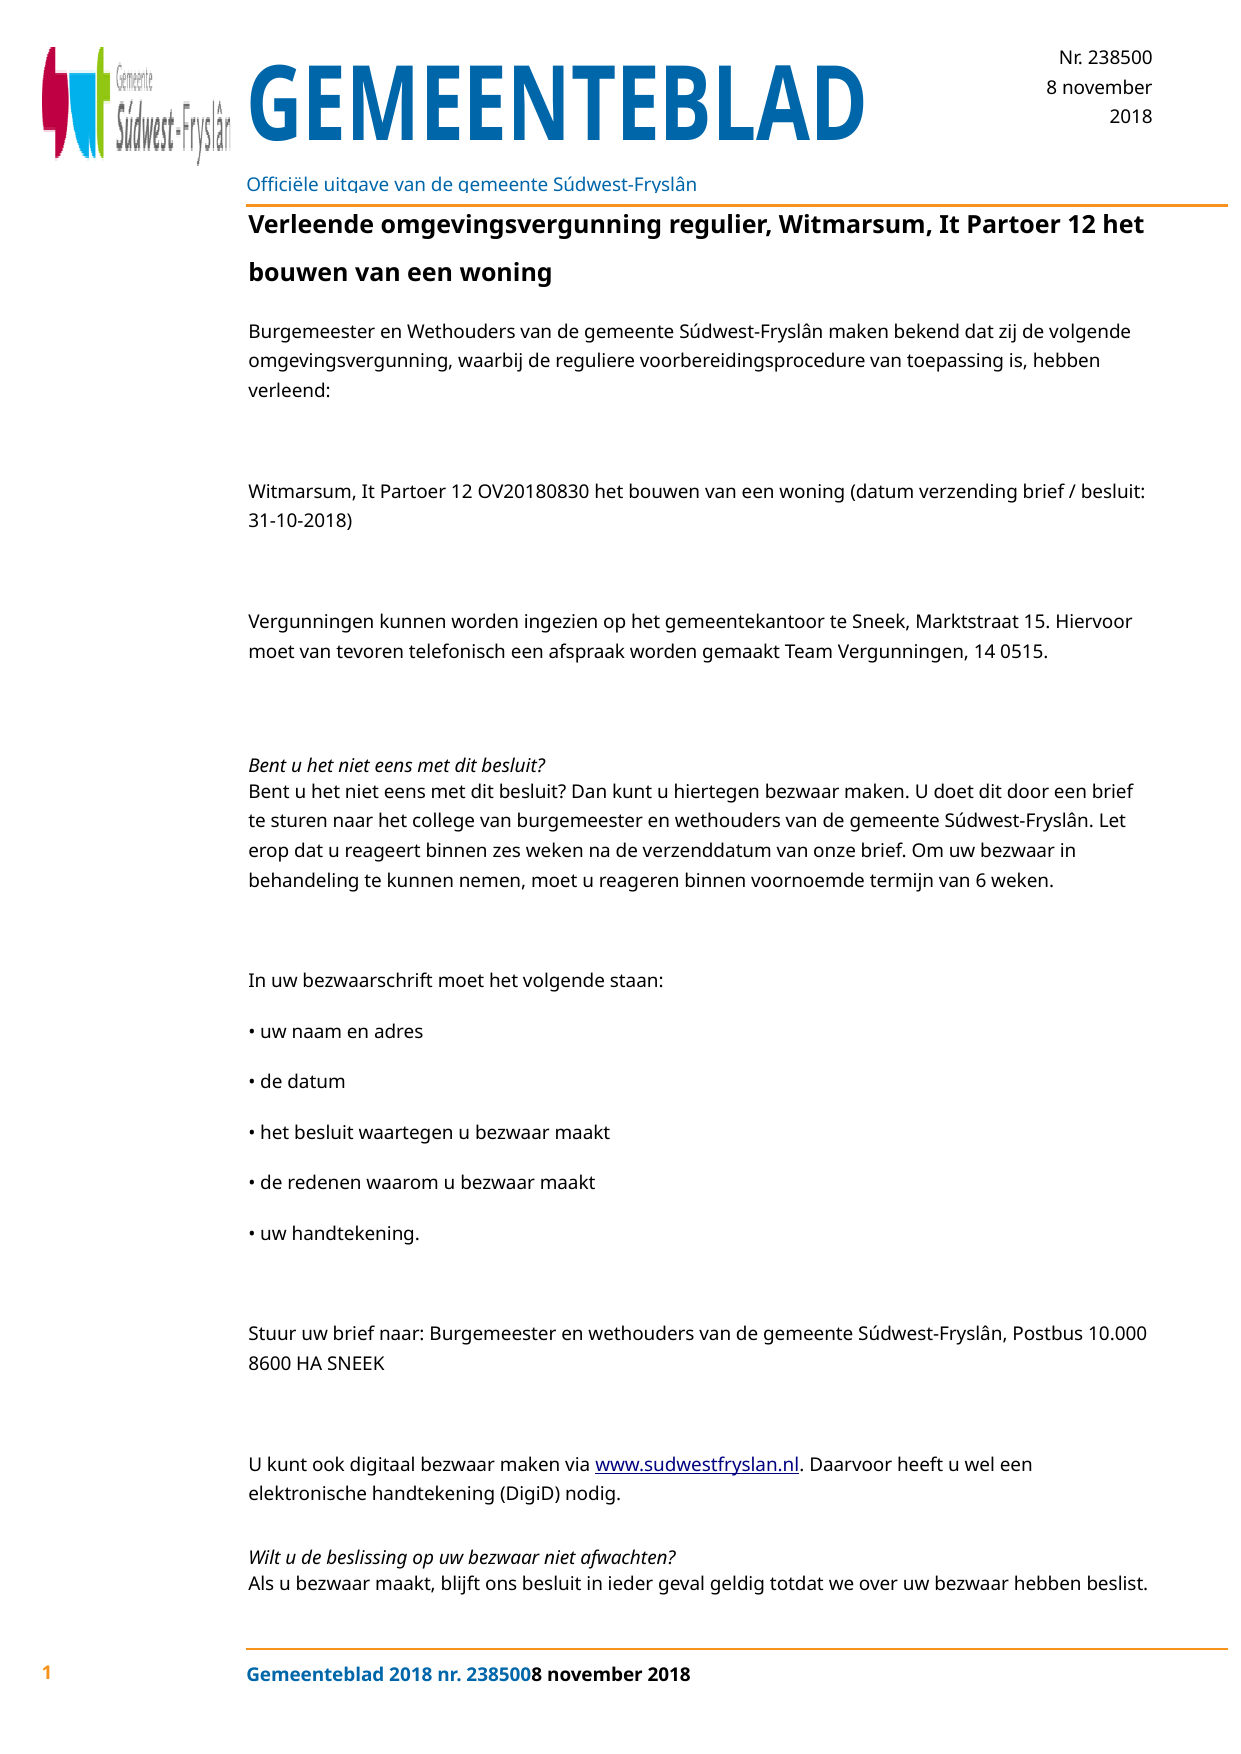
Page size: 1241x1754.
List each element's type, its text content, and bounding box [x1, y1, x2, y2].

text • de datum [248, 1068, 1152, 1094]
text Witmarsum, It Partoer 12 OV20180830 het bouwen van een woning (datum verzending brief / besluit: 31-10-2018) [248, 478, 1152, 533]
text U kunt ook digitaal bezwaar maken via www.sudwestfryslan.nl. Daarvoor heeft u wel een elektronische handtekening (DigiD) nodig. [248, 1451, 1152, 1506]
text • uw handtekening. [248, 1220, 1152, 1245]
picture [41, 47, 231, 172]
text Stuur uw brief naar: Burgemeester en wethouders van de gemeente Súdwest-Fryslân, Postbus 10.000 8600 HA SNEEK [248, 1321, 1152, 1376]
text Als u bezwaar maakt, blijft ons besluit in ieder geval geldig totdat we over uw bezwaar hebben beslist. [248, 1570, 1152, 1596]
text • uw naam en adres [248, 1018, 1152, 1044]
text Burgemeester en Wethouders van de gemeente Súdwest-Fryslân maken bekend dat zij de volgende omgevingsvergunning, waarbij de reguliere voorbereidingsprocedure van toepassing is, hebben verleend: [248, 318, 1152, 403]
text • de redenen waarom u bezwaar maakt [248, 1169, 1152, 1195]
text Vergunningen kunnen worden ingezien op het gemeentekantoor te Sneek, Marktstraat 15. Hiervoor moet van tevoren telefonisch een afspraak worden gemaakt Team Vergunningen, 14 0515. [248, 608, 1152, 664]
text Bent u het niet eens met dit besluit? [248, 752, 1152, 778]
text • het besluit waartegen u bezwaar maakt [248, 1119, 1152, 1144]
text Verleende omgevingsvergunning regulier, Witmarsum, It Partoer 12 het bouwen van een woning [248, 207, 1152, 288]
text In uw bezwaarschrift moet het volgende staan: [248, 968, 1152, 993]
text Wilt u de beslissing op uw bezwaar niet afwachten? [248, 1544, 1152, 1570]
text Bent u het niet eens met dit besluit? Dan kunt u hiertegen bezwaar maken. U doet dit door een brief te sturen naar het college van burgemeester en wethouders van de gemeente Súdwest-Fryslân. Let erop dat u reageert binnen zes weken na de verzenddatum van onze brief. Om uw bezwaar in behandeling te kunnen nemen, moet u reageren binnen voornoemde termijn van 6 weken. [248, 778, 1152, 892]
